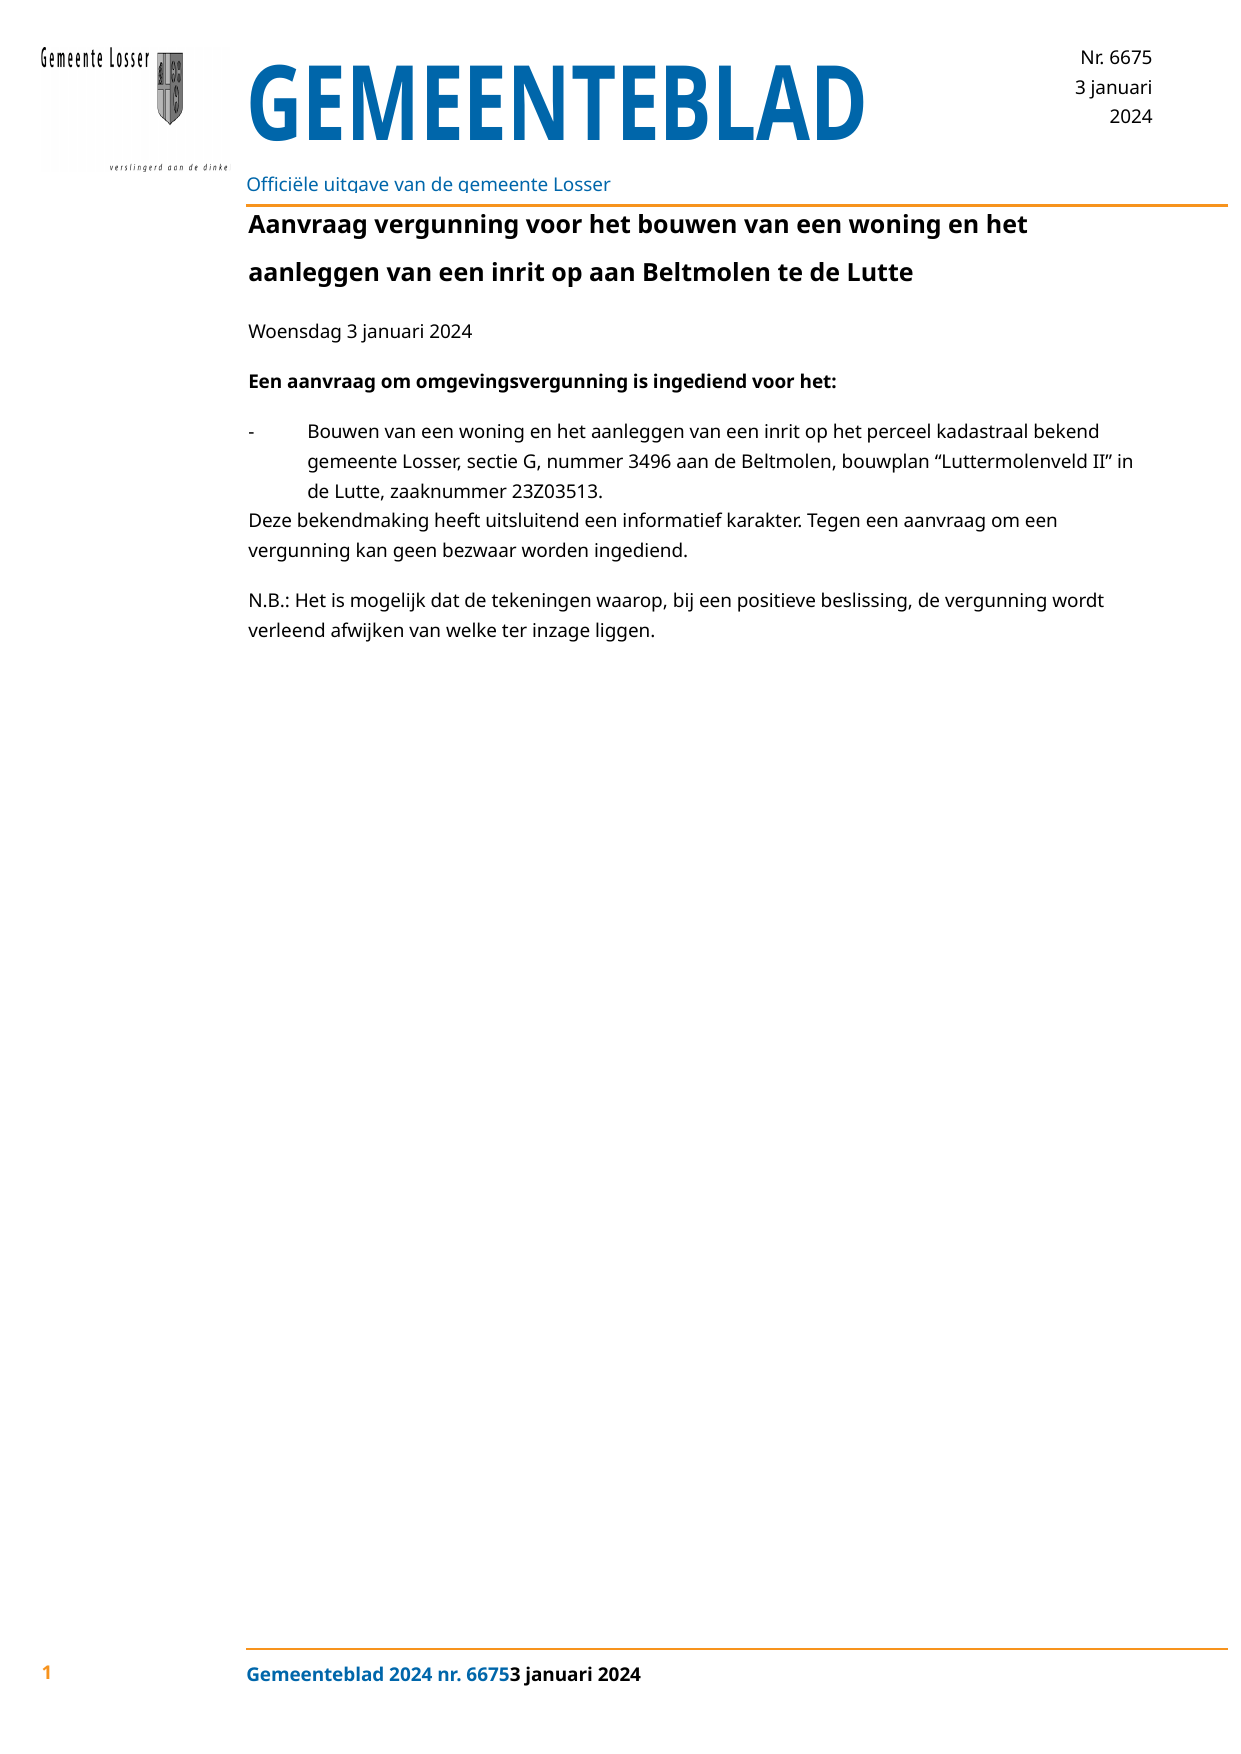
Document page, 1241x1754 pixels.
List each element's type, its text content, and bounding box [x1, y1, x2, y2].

picture [41, 47, 231, 172]
text Woensdag 3 januari 2024 [248, 318, 1152, 344]
text Aanvraag vergunning voor het bouwen van een woning en het aanleggen van een inrit op aan Beltmolen te de Lutte [248, 207, 1152, 288]
text Deze bekendmaking heeft uitsluitend een informatief karakter. Tegen een aanvraag om een vergunning kan geen bezwaar worden ingediend. [248, 507, 1152, 563]
text N.B.: Het is mogelijk dat de tekeningen waarop, bij een positieve beslissing, de vergunning wordt verleend afwijken van welke ter inzage liggen. [248, 587, 1152, 643]
list Bouwen van een woning en het aanleggen van een inrit op het perceel kadastraal bekend gemeente Losser, sectie G, nummer 3496 aan de Beltmolen, bouwplan “Luttermolenveld II” in de Lutte, zaaknummer 23Z03513. [248, 419, 1152, 504]
text Een aanvraag om omgevingsvergunning is ingediend voor het: [248, 368, 1152, 394]
